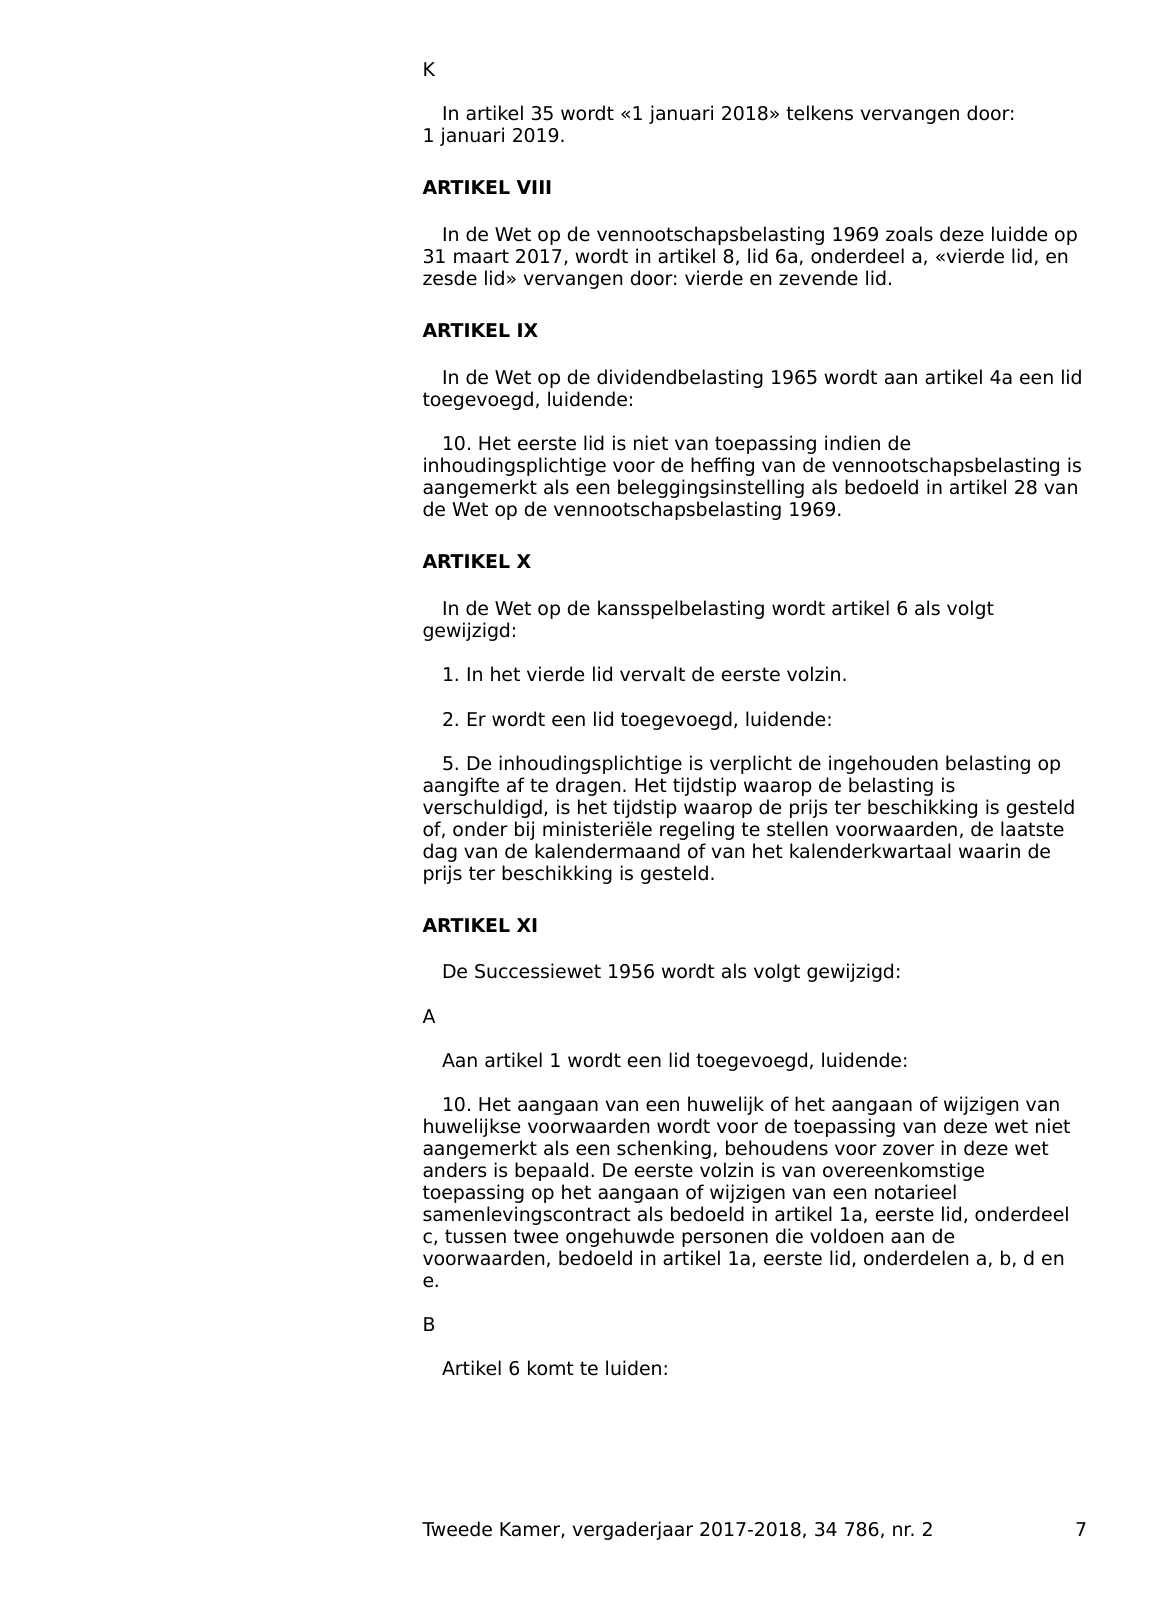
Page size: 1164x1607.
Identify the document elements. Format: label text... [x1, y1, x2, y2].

text In de Wet op de dividendbelasting 1965 wordt aan artikel 4a een lid toegevoegd, luidende: [422, 367, 1087, 411]
text B [422, 1314, 1087, 1336]
text Aan artikel 1 wordt een lid toegevoegd, luidende: [422, 1050, 1087, 1072]
text K [422, 59, 1087, 81]
text In artikel 35 wordt «1 januari 2018» telkens vervangen door: 1 januari 2019. [422, 103, 1087, 147]
subtitle ARTIKEL XI [422, 914, 1087, 936]
subtitle ARTIKEL X [422, 551, 1087, 573]
text Artikel 6 komt te luiden: [422, 1358, 1087, 1380]
subtitle ARTIKEL IX [422, 320, 1087, 342]
text 1. In het vierde lid vervalt de eerste volzin. [422, 664, 1087, 686]
text 10. Het eerste lid is niet van toepassing indien de inhoudingsplichtige voor de heffing van de vennootschapsbelasting is aangemerkt als een beleggingsinstelling als bedoeld in artikel 28 van de Wet op de vennootschapsbelasting 1969. [422, 433, 1087, 521]
text A [422, 1006, 1087, 1028]
text In de Wet op de kansspelbelasting wordt artikel 6 als volgt gewijzigd: [422, 598, 1087, 642]
text De Successiewet 1956 wordt als volgt gewijzigd: [422, 961, 1087, 983]
text In de Wet op de vennootschapsbelasting 1969 zoals deze luidde op 31 maart 2017, wordt in artikel 8, lid 6a, onderdeel a, «vierde lid, en zesde lid» vervangen door: vierde en zevende lid. [422, 224, 1087, 290]
text 5. De inhoudingsplichtige is verplicht de ingehouden belasting op aangifte af te dragen. Het tijdstip waarop de belasting is verschuldigd, is het tijdstip waarop de prijs ter beschikking is gesteld of, onder bij ministeriële regeling te stellen voorwaarden, de laatste dag van de kalendermaand of van het kalenderkwartaal waarin de prijs ter beschikking is gesteld. [422, 753, 1087, 884]
subtitle ARTIKEL VIII [422, 177, 1087, 199]
text 2. Er wordt een lid toegevoegd, luidende: [422, 708, 1087, 730]
text 10. Het aangaan van een huwelijk of het aangaan of wijzigen van huwelijkse voorwaarden wordt voor de toepassing van deze wet niet aangemerkt als een schenking, behoudens voor zover in deze wet anders is bepaald. De eerste volzin is van overeenkomstige toepassing op het aangaan of wijzigen van een notarieel samenlevingscontract als bedoeld in artikel 1a, eerste lid, onderdeel c, tussen twee ongehuwde personen die voldoen aan de voorwaarden, bedoeld in artikel 1a, eerste lid, onderdelen a, b, d en e. [422, 1094, 1087, 1292]
